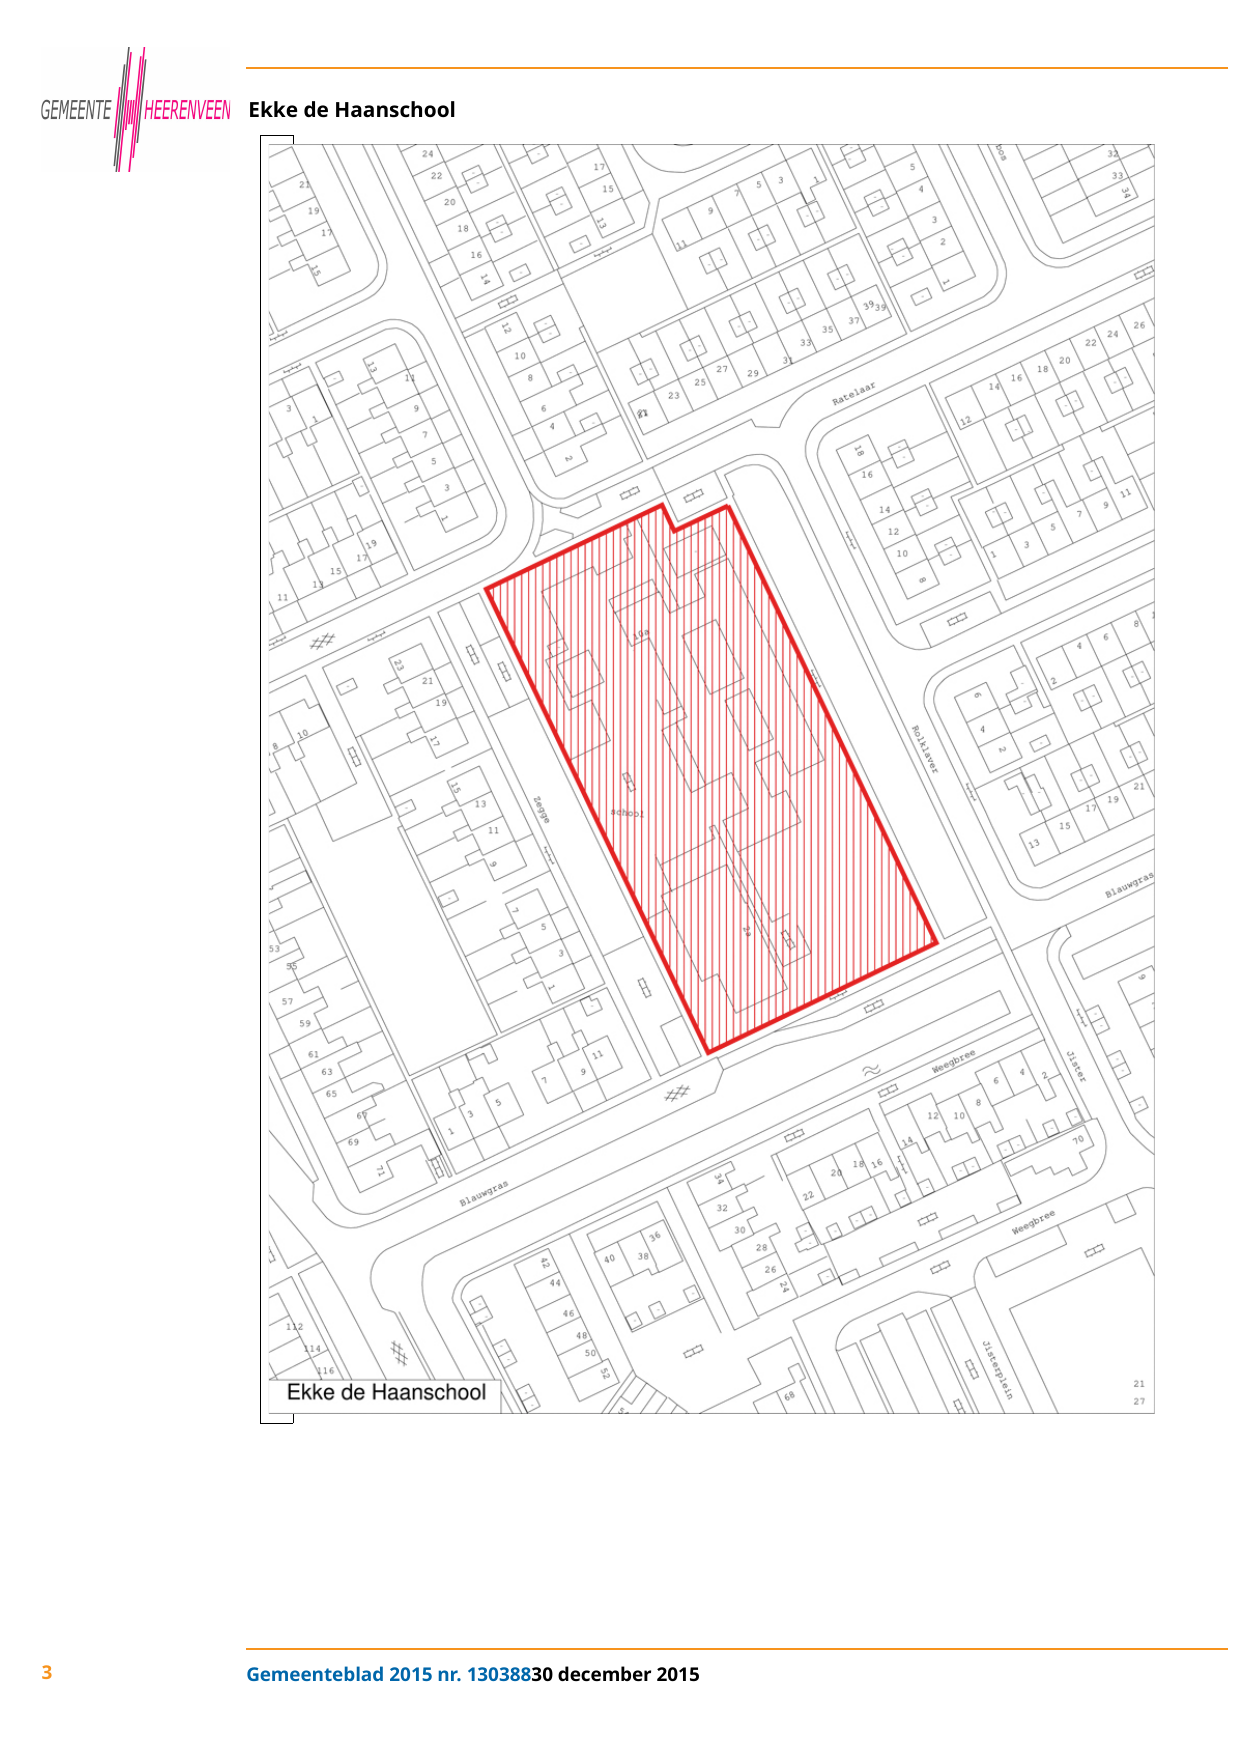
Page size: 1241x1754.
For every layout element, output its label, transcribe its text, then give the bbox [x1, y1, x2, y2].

picture [41, 47, 231, 172]
text Ekke de Haanschool [248, 95, 1152, 123]
picture [268, 144, 1155, 1414]
